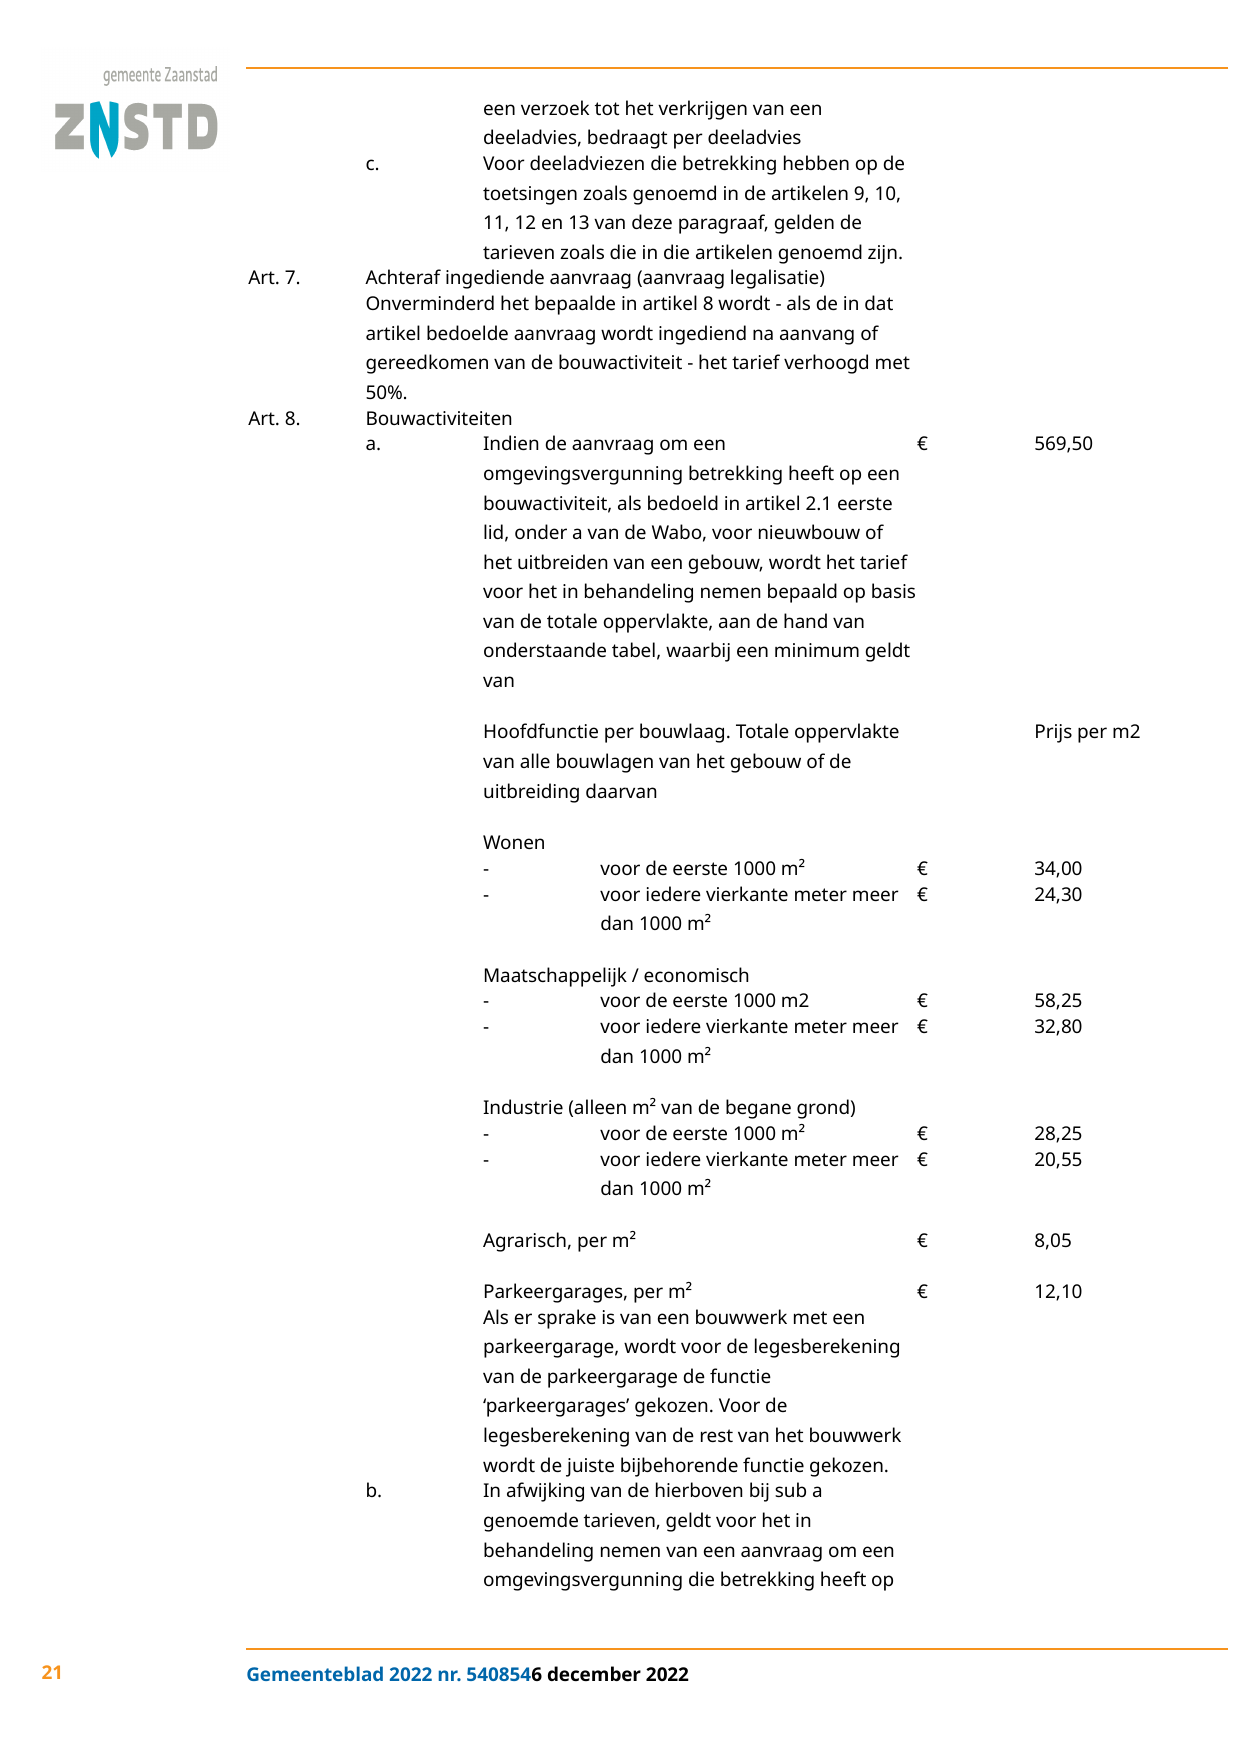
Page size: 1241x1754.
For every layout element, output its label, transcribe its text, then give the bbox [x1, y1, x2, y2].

table_cell [1034, 1478, 1152, 1592]
table_cell [917, 1201, 1034, 1227]
table_cell [248, 693, 365, 719]
table_cell [917, 804, 1034, 829]
table_cell [248, 936, 365, 962]
table_cell voor iedere vierkante meter meer dan 1000 m² [600, 881, 917, 936]
table_cell voor de eerste 1000 m2 [600, 988, 917, 1013]
table_cell [248, 431, 365, 693]
table_cell [365, 804, 917, 829]
table_cell [917, 1478, 1034, 1592]
table_cell - [483, 988, 600, 1013]
table_cell c. [365, 150, 483, 264]
table_cell [917, 829, 1034, 855]
table_cell - [483, 1013, 600, 1068]
table_cell [1034, 1094, 1152, 1120]
table_cell [1034, 150, 1152, 264]
table_cell [1034, 1304, 1152, 1478]
table_cell € [917, 1120, 1034, 1146]
table_cell € [917, 1278, 1034, 1304]
table_cell [365, 1120, 483, 1146]
table_cell 8,05 [1034, 1227, 1152, 1252]
table_cell Agrarisch, per m² [483, 1227, 917, 1252]
table_cell b. [365, 1478, 483, 1592]
table_cell [365, 962, 483, 987]
table_cell [248, 150, 365, 264]
table_cell - [483, 855, 600, 881]
table_cell 58,25 [1034, 988, 1152, 1013]
table_cell Indien de aanvraag om een omgevingsvergunning betrekking heeft op een bouwactiviteit, als bedoeld in artikel 2.1 eerste lid, onder a van de Wabo, voor nieuwbouw of het uitbreiden van een gebouw, wordt het tarief voor het in behandeling nemen bepaald op basis van de totale oppervlakte, aan de hand van onderstaande tabel, waarbij een minimum geldt van [483, 431, 917, 693]
table_cell [365, 95, 483, 150]
table_cell [1034, 405, 1152, 431]
table_cell [248, 1201, 365, 1227]
table_cell [248, 988, 365, 1013]
table_cell 20,55 [1034, 1146, 1152, 1201]
table_cell [1034, 290, 1152, 405]
table_cell [248, 1304, 365, 1478]
table_cell [365, 1146, 483, 1201]
table_cell [917, 1094, 1034, 1120]
table_cell [917, 150, 1034, 264]
table_cell [248, 1069, 365, 1094]
table_cell [365, 719, 483, 803]
table_cell [365, 1253, 917, 1278]
table_cell [1034, 829, 1152, 855]
table_cell Voor deeladviezen die betrekking hebben op de toetsingen zoals genoemd in de artikelen 9, 10, 11, 12 en 13 van deze paragraaf, gelden de tarieven zoals die in die artikelen genoemd zijn. [483, 150, 917, 264]
table_cell Wonen [483, 829, 917, 855]
table_cell 28,25 [1034, 1120, 1152, 1146]
table_cell [365, 693, 917, 719]
table_cell [1034, 265, 1152, 290]
table_cell [1034, 95, 1152, 150]
table_cell [248, 1094, 365, 1120]
table_cell [1034, 962, 1152, 987]
table_cell 34,00 [1034, 855, 1152, 881]
table_cell [917, 1253, 1034, 1278]
table_cell [365, 1304, 483, 1478]
table_cell [365, 936, 917, 962]
table_cell [917, 95, 1034, 150]
table_cell [365, 1201, 917, 1227]
table_cell 12,10 [1034, 1278, 1152, 1304]
table_cell [917, 405, 1034, 431]
table_cell [365, 881, 483, 936]
picture [41, 47, 231, 172]
table_cell € [917, 988, 1034, 1013]
table_cell [917, 290, 1034, 405]
table_cell voor de eerste 1000 m² [600, 1120, 917, 1146]
table_cell - [483, 1146, 600, 1201]
table_cell [248, 804, 365, 829]
table_cell [365, 988, 483, 1013]
table_cell [917, 962, 1034, 987]
table_cell [1034, 693, 1152, 719]
table_cell [248, 1013, 365, 1068]
table_cell [248, 1253, 365, 1278]
table_cell [365, 829, 483, 855]
table_cell [248, 829, 365, 855]
table_cell [917, 265, 1034, 290]
table_cell Hoofdfunctie per bouwlaag. Totale oppervlakte van alle bouwlagen van het gebouw of de uitbreiding daarvan [483, 719, 917, 803]
table_cell [365, 855, 483, 881]
table_cell € [917, 431, 1034, 693]
table_cell voor de eerste 1000 m² [600, 855, 917, 881]
table_cell [248, 881, 365, 936]
table_cell [248, 290, 365, 405]
table_cell [917, 719, 1034, 803]
table_cell [248, 95, 365, 150]
table_cell [1034, 1253, 1152, 1278]
table_cell [1034, 936, 1152, 962]
table_cell Als er sprake is van een bouwwerk met een parkeergarage, wordt voor de legesberekening van de parkeergarage de functie ‘parkeergarages’ gekozen. Voor de legesberekening van de rest van het bouwwerk wordt de juiste bijbehorende functie gekozen. [483, 1304, 917, 1478]
table_cell [248, 855, 365, 881]
table_cell - [483, 881, 600, 936]
table_cell € [917, 1227, 1034, 1252]
table_cell [248, 1278, 365, 1304]
table_cell Onverminderd het bepaalde in artikel 8 wordt - als de in dat artikel bedoelde aanvraag wordt ingediend na aanvang of gereedkomen van de bouwactiviteit - het tarief verhoogd met 50%. [365, 290, 917, 405]
table_cell Achteraf ingediende aanvraag (aanvraag legalisatie) [365, 265, 917, 290]
table_cell [917, 1304, 1034, 1478]
table_cell 24,30 [1034, 881, 1152, 936]
table_cell een verzoek tot het verkrijgen van een deeladvies, bedraagt per deeladvies [483, 95, 917, 150]
table_cell - [483, 1120, 600, 1146]
table_cell [917, 693, 1034, 719]
table_cell a. [365, 431, 483, 693]
table_cell Bouwactiviteiten [365, 405, 917, 431]
table_cell Prijs per m2 [1034, 719, 1152, 803]
table_cell [365, 1278, 483, 1304]
table_cell [1034, 1201, 1152, 1227]
table_cell [917, 1069, 1034, 1094]
table_cell [1034, 804, 1152, 829]
table_cell Industrie (alleen m² van de begane grond) [483, 1094, 917, 1120]
table_cell In afwijking van de hierboven bij sub a genoemde tarieven, geldt voor het in behandeling nemen van een aanvraag om een omgevingsvergunning die betrekking heeft op [483, 1478, 917, 1592]
table_cell [1034, 1069, 1152, 1094]
table_cell voor iedere vierkante meter meer dan 1000 m² [600, 1146, 917, 1201]
table_cell Parkeergarages, per m² [483, 1278, 917, 1304]
table_cell [365, 1227, 483, 1252]
table_cell 32,80 [1034, 1013, 1152, 1068]
table_cell [365, 1069, 917, 1094]
table_cell € [917, 1013, 1034, 1068]
table_cell € [917, 881, 1034, 936]
table_cell [248, 719, 365, 803]
table_cell [248, 1146, 365, 1201]
table_cell [917, 936, 1034, 962]
table_cell [248, 1120, 365, 1146]
table_cell Art. 8. [248, 405, 365, 431]
table_cell [248, 1478, 365, 1592]
table_cell [365, 1013, 483, 1068]
table_cell [248, 1227, 365, 1252]
table_cell 569,50 [1034, 431, 1152, 693]
table_cell Art. 7. [248, 265, 365, 290]
table_cell voor iedere vierkante meter meer dan 1000 m² [600, 1013, 917, 1068]
table_cell [365, 1094, 483, 1120]
table_cell € [917, 855, 1034, 881]
table_cell [248, 962, 365, 987]
table_cell Maatschappelijk / economisch [483, 962, 917, 987]
table_cell € [917, 1146, 1034, 1201]
